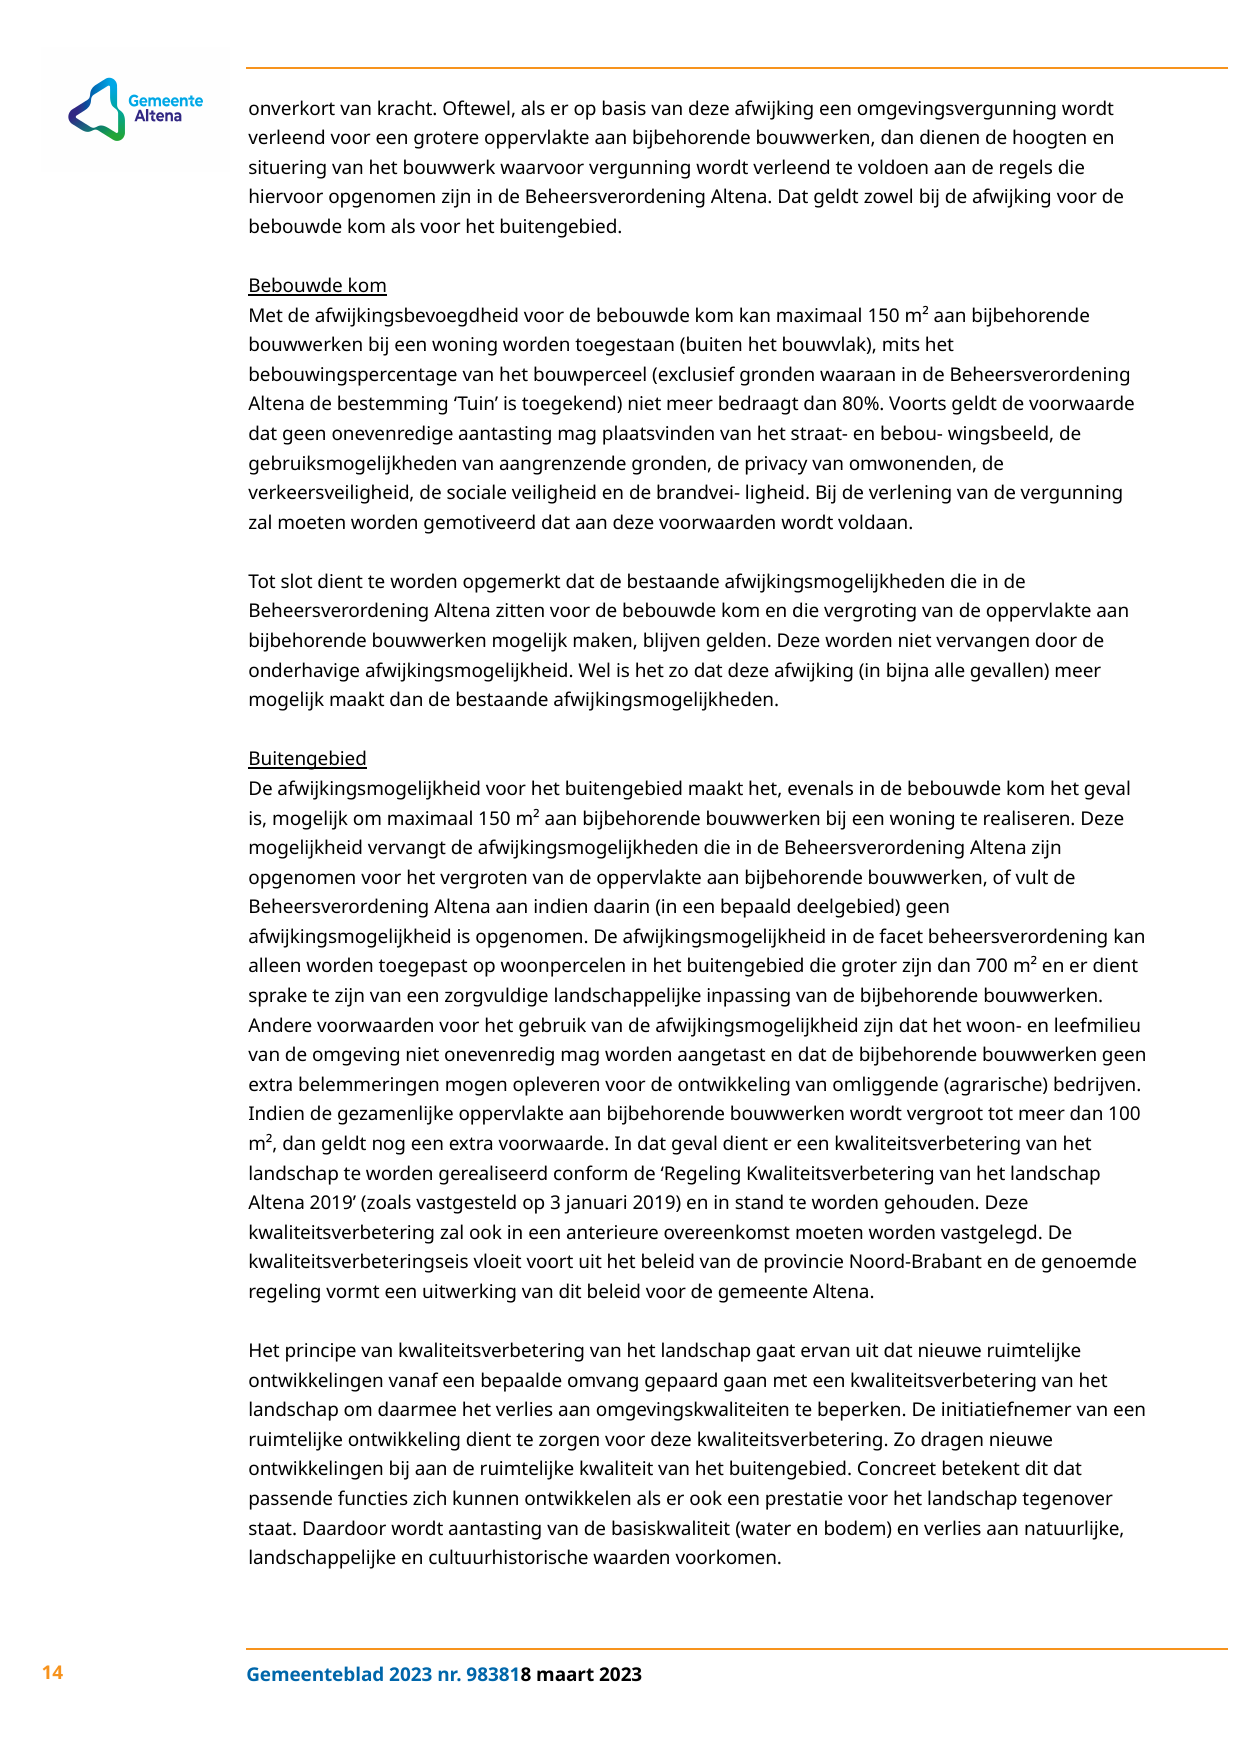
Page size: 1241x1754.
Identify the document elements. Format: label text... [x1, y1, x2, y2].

text Het principe van kwaliteitsverbetering van het landschap gaat ervan uit dat nieuwe ruimtelijke ontwikkelingen vanaf een bepaalde omvang gepaard gaan met een kwaliteitsverbetering van het landschap om daarmee het verlies aan omgevingskwaliteiten te beperken. De initiatiefnemer van een ruimtelijke ontwikkeling dient te zorgen voor deze kwaliteitsverbetering. Zo dragen nieuwe ontwikkelingen bij aan de ruimtelijke kwaliteit van het buitengebied. Concreet betekent dit dat passende functies zich kunnen ontwikkelen als er ook een prestatie voor het landschap tegenover staat. Daardoor wordt aantasting van de basiskwaliteit (water en bodem) en verlies aan natuurlijke, landschappelijke en cultuurhistorische waarden voorkomen. [248, 1337, 1152, 1570]
text De afwijkingsmogelijkheid voor het buitengebied maakt het, evenals in de bebouwde kom het geval is, mogelijk om maximaal 150 m² aan bijbehorende bouwwerken bij een woning te realiseren. Deze mogelijkheid vervangt de afwijkingsmogelijkheden die in de Beheersverordening Altena zijn opgenomen voor het vergroten van de oppervlakte aan bijbehorende bouwwerken, of vult de Beheersverordening Altena aan indien daarin (in een bepaald deelgebied) geen afwijkingsmogelijkheid is opgenomen. De afwijkingsmogelijkheid in de facet beheersverordening kan alleen worden toegepast op woonpercelen in het buitengebied die groter zijn dan 700 m² en er dient sprake te zijn van een zorgvuldige landschappelijke inpassing van de bijbehorende bouwwerken. [248, 775, 1152, 1008]
text Met de afwijkingsbevoegdheid voor de bebouwde kom kan maximaal 150 m² aan bijbehorende bouwwerken bij een woning worden toegestaan (buiten het bouwvlak), mits het bebouwingspercentage van het bouwperceel (exclusief gronden waaraan in de Beheersverordening Altena de bestemming ‘Tuin’ is toegekend) niet meer bedraagt dan 80%. Voorts geldt de voorwaarde dat geen onevenredige aantasting mag plaatsvinden van het straat- en bebou- wingsbeeld, de gebruiksmogelijkheden van aangrenzende gronden, de privacy van omwonenden, de verkeersveiligheid, de sociale veiligheid en de brandvei- ligheid. Bij de verlening van de vergunning zal moeten worden gemotiveerd dat aan deze voorwaarden wordt voldaan. [248, 302, 1152, 535]
text onverkort van kracht. Oftewel, als er op basis van deze afwijking een omgevingsvergunning wordt verleend voor een grotere oppervlakte aan bijbehorende bouwwerken, dan dienen de hoogten en situering van het bouwwerk waarvoor vergunning wordt verleend te voldoen aan de regels die hiervoor opgenomen zijn in de Beheersverordening Altena. Dat geldt zowel bij de afwijking voor de bebouwde kom als voor het buitengebied. [248, 95, 1152, 239]
text Bebouwde kom [248, 272, 1152, 298]
text Buitengebied [248, 746, 1152, 771]
text Andere voorwaarden voor het gebruik van de afwijkingsmogelijkheid zijn dat het woon- en leefmilieu van de omgeving niet onevenredig mag worden aangetast en dat de bijbehorende bouwwerken geen extra belemmeringen mogen opleveren voor de ontwikkeling van omliggende (agrarische) bedrijven. Indien de gezamenlijke oppervlakte aan bijbehorende bouwwerken wordt vergroot tot meer dan 100 m², dan geldt nog een extra voorwaarde. In dat geval dient er een kwaliteitsverbetering van het landschap te worden gerealiseerd conform de ‘Regeling Kwaliteitsverbetering van het landschap Altena 2019’ (zoals vastgesteld op 3 januari 2019) en in stand te worden gehouden. Deze kwaliteitsverbetering zal ook in een anterieure overeenkomst moeten worden vastgelegd. De kwaliteitsverbeteringseis vloeit voort uit het beleid van de provincie Noord-Brabant en de genoemde regeling vormt een uitwerking van dit beleid voor de gemeente Altena. [248, 1012, 1152, 1304]
picture [41, 47, 231, 172]
text Tot slot dient te worden opgemerkt dat de bestaande afwijkingsmogelijkheden die in de Beheersverordening Altena zitten voor de bebouwde kom en die vergroting van de oppervlakte aan bijbehorende bouwwerken mogelijk maken, blijven gelden. Deze worden niet vervangen door de onderhavige afwijkingsmogelijkheid. Wel is het zo dat deze afwijking (in bijna alle gevallen) meer mogelijk maakt dan de bestaande afwijkingsmogelijkheden. [248, 568, 1152, 712]
